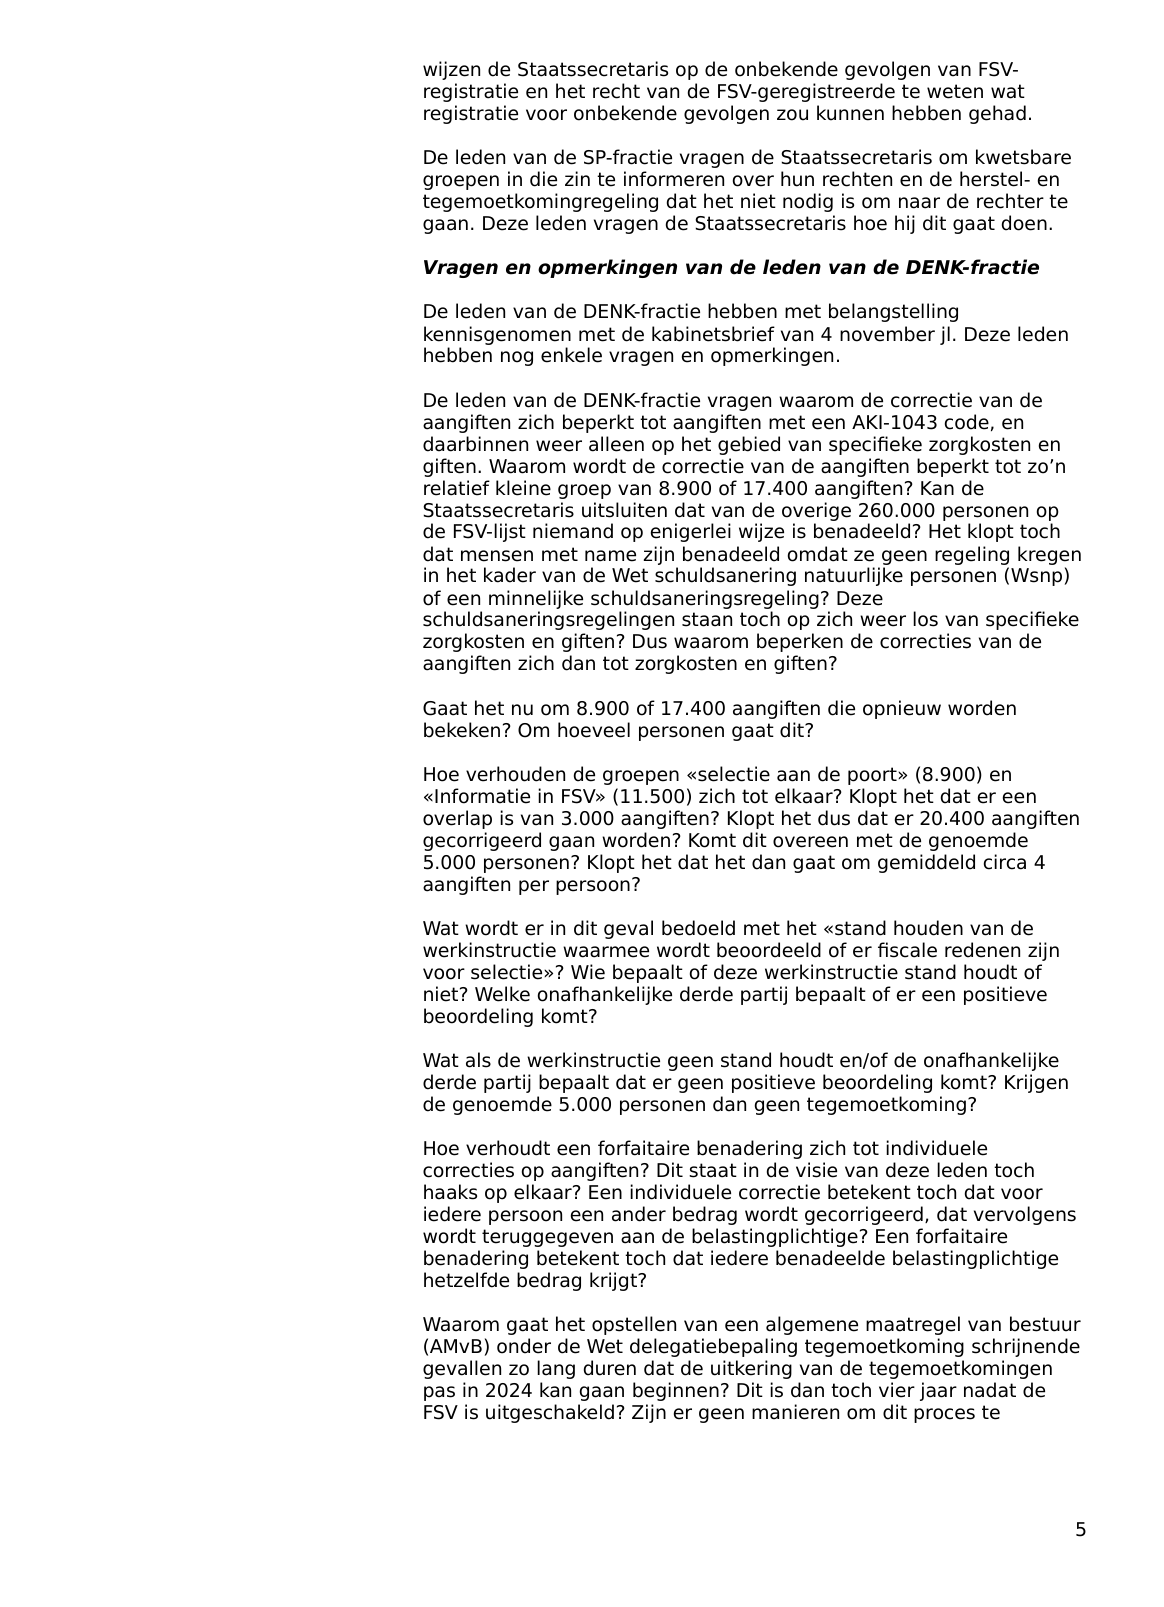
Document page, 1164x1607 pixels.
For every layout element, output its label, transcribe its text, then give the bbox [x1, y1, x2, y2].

text Waarom gaat het opstellen van een algemene maatregel van bestuur (AMvB) onder de Wet delegatiebepaling tegemoetkoming schrijnende gevallen zo lang duren dat de uitkering van de tegemoetkomingen pas in 2024 kan gaan beginnen? Dit is dan toch vier jaar nadat de FSV is uitgeschakeld? Zijn er geen manieren om dit proces te [422, 1314, 1087, 1424]
text Wat als de werkinstructie geen stand houdt en/of de onafhankelijke derde partij bepaalt dat er geen positieve beoordeling komt? Krijgen de genoemde 5.000 personen dan geen tegemoetkoming? [422, 1050, 1087, 1116]
subtitle Vragen en opmerkingen van de leden van de DENK-fractie [422, 257, 1087, 279]
text wijzen de Staatssecretaris op de onbekende gevolgen van FSV-registratie en het recht van de FSV-geregistreerde te weten wat registratie voor onbekende gevolgen zou kunnen hebben gehad. [422, 59, 1087, 125]
text Gaat het nu om 8.900 of 17.400 aangiften die opnieuw worden bekeken? Om hoeveel personen gaat dit? [422, 697, 1087, 741]
text De leden van de DENK-fractie vragen waarom de correctie van de aangiften zich beperkt tot aangiften met een AKI-1043 code, en daarbinnen weer alleen op het gebied van specifieke zorgkosten en giften. Waarom wordt de correctie van de aangiften beperkt tot zo’n relatief kleine groep van 8.900 of 17.400 aangiften? Kan de Staatssecretaris uitsluiten dat van de overige 260.000 personen op de FSV-lijst niemand op enigerlei wijze is benadeeld? Het klopt toch dat mensen met name zijn benadeeld omdat ze geen regeling kregen in het kader van de Wet schuldsanering natuurlijke personen (Wsnp) of een minnelijke schuldsaneringsregeling? Deze schuldsaneringsregelingen staan toch op zich weer los van specifieke zorgkosten en giften? Dus waarom beperken de correcties van de aangiften zich dan tot zorgkosten en giften? [422, 389, 1087, 675]
text Wat wordt er in dit geval bedoeld met het «stand houden van de werkinstructie waarmee wordt beoordeeld of er fiscale redenen zijn voor selectie»? Wie bepaalt of deze werkinstructie stand houdt of niet? Welke onafhankelijke derde partij bepaalt of er een positieve beoordeling komt? [422, 918, 1087, 1028]
text De leden van de DENK-fractie hebben met belangstelling kennisgenomen met de kabinetsbrief van 4 november jl. Deze leden hebben nog enkele vragen en opmerkingen. [422, 301, 1087, 367]
text De leden van de SP-fractie vragen de Staatssecretaris om kwetsbare groepen in die zin te informeren over hun rechten en de herstel- en tegemoetkomingregeling dat het niet nodig is om naar de rechter te gaan. Deze leden vragen de Staatssecretaris hoe hij dit gaat doen. [422, 147, 1087, 235]
text Hoe verhoudt een forfaitaire benadering zich tot individuele correcties op aangiften? Dit staat in de visie van deze leden toch haaks op elkaar? Een individuele correctie betekent toch dat voor iedere persoon een ander bedrag wordt gecorrigeerd, dat vervolgens wordt teruggegeven aan de belastingplichtige? Een forfaitaire benadering betekent toch dat iedere benadeelde belastingplichtige hetzelfde bedrag krijgt? [422, 1138, 1087, 1292]
text Hoe verhouden de groepen «selectie aan de poort» (8.900) en «Informatie in FSV» (11.500) zich tot elkaar? Klopt het dat er een overlap is van 3.000 aangiften? Klopt het dus dat er 20.400 aangiften gecorrigeerd gaan worden? Komt dit overeen met de genoemde 5.000 personen? Klopt het dat het dan gaat om gemiddeld circa 4 aangiften per persoon? [422, 764, 1087, 896]
